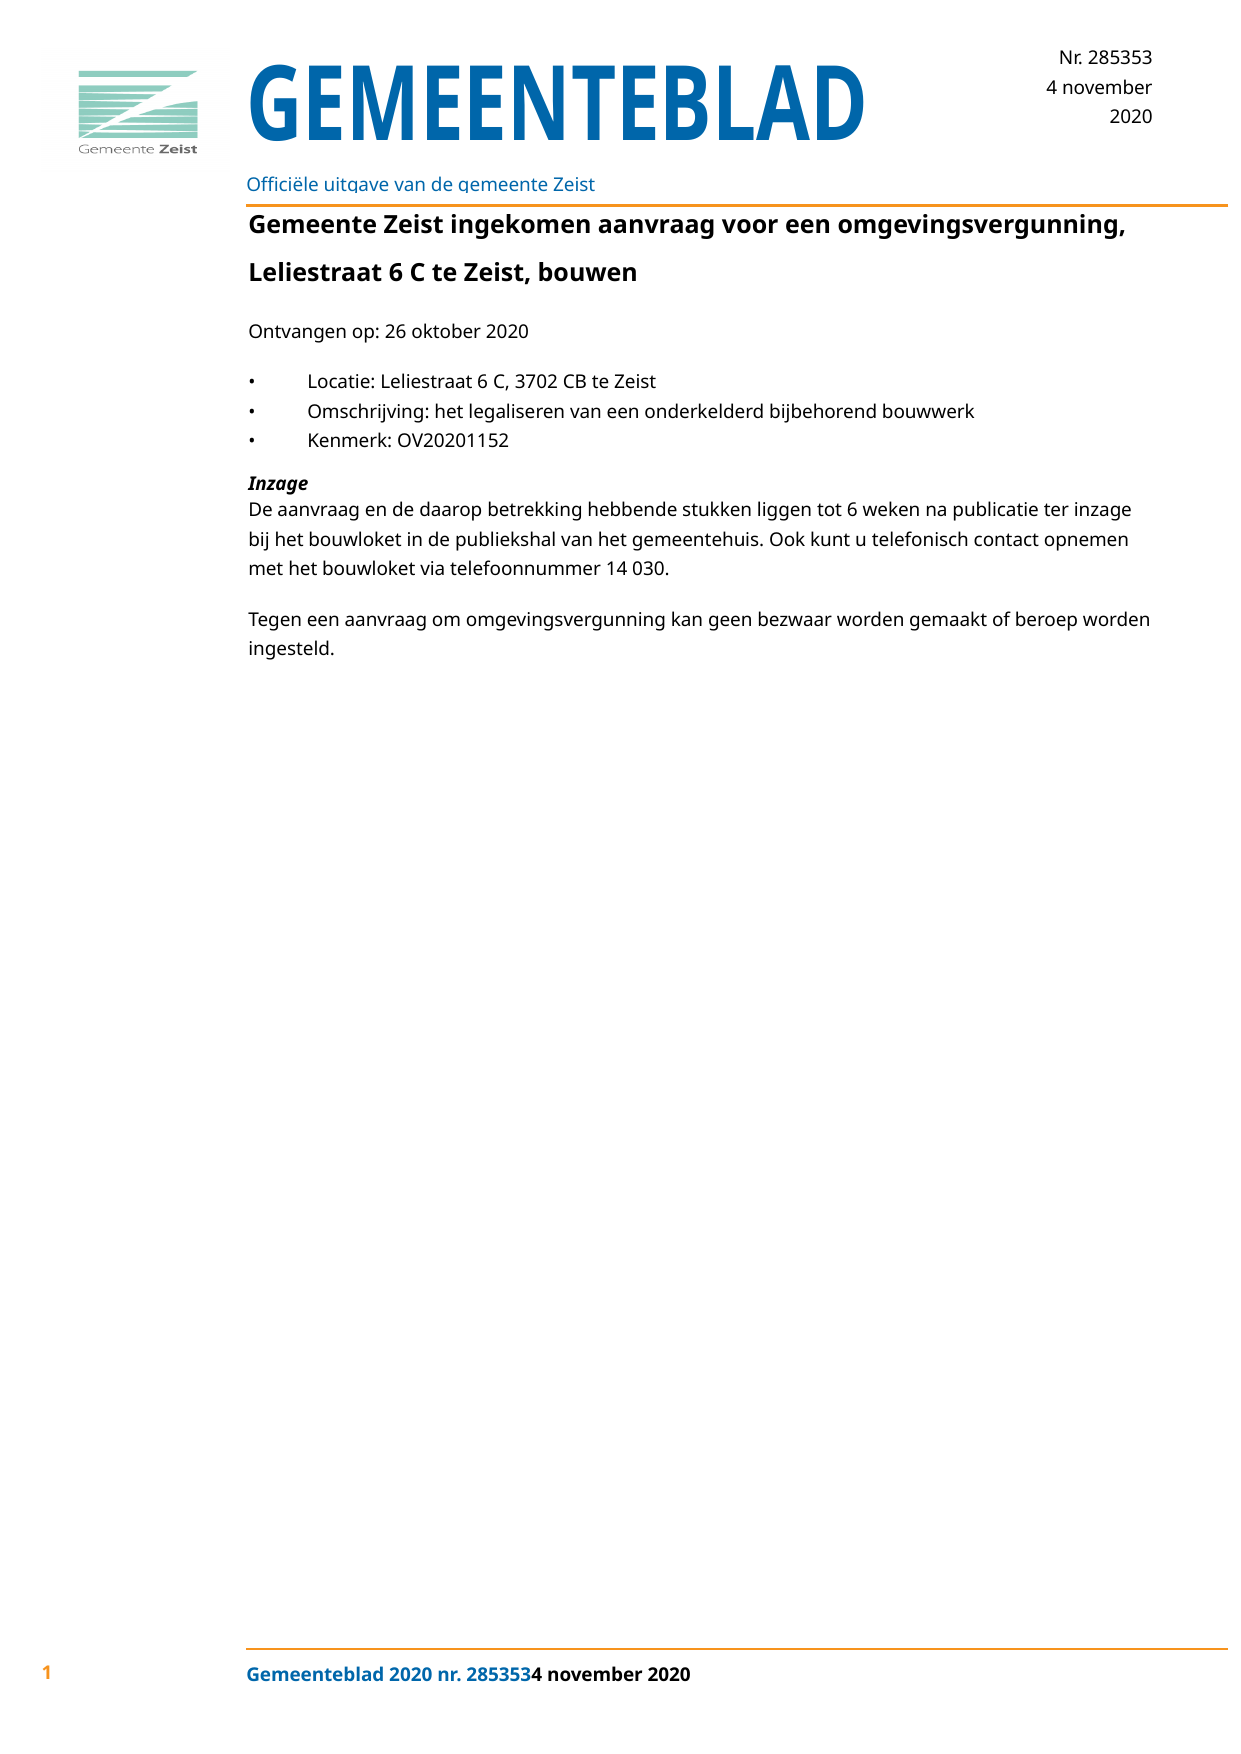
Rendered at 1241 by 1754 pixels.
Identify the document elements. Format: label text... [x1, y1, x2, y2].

text Ontvangen op: 26 oktober 2020 [248, 318, 1152, 344]
list Kenmerk: OV20201152 [248, 427, 1152, 453]
text De aanvraag en de daarop betrekking hebbende stukken liggen tot 6 weken na publicatie ter inzage bij het bouwloket in de publiekshal van het gemeentehuis. Ook kunt u telefonisch contact opnemen met het bouwloket via telefoonnummer 14 030. [248, 496, 1152, 581]
list Locatie: Leliestraat 6 C, 3702 CB te Zeist [248, 368, 1152, 394]
picture [41, 47, 231, 172]
list Omschrijving: het legaliseren van een onderkelderd bijbehorend bouwwerk [248, 398, 1152, 424]
text Tegen een aanvraag om omgevingsvergunning kan geen bezwaar worden gemaakt of beroep worden ingesteld. [248, 606, 1152, 661]
text Gemeente Zeist ingekomen aanvraag voor een omgevingsvergunning, Leliestraat 6 C te Zeist, bouwen [248, 207, 1152, 288]
text Inzage [248, 471, 1152, 496]
